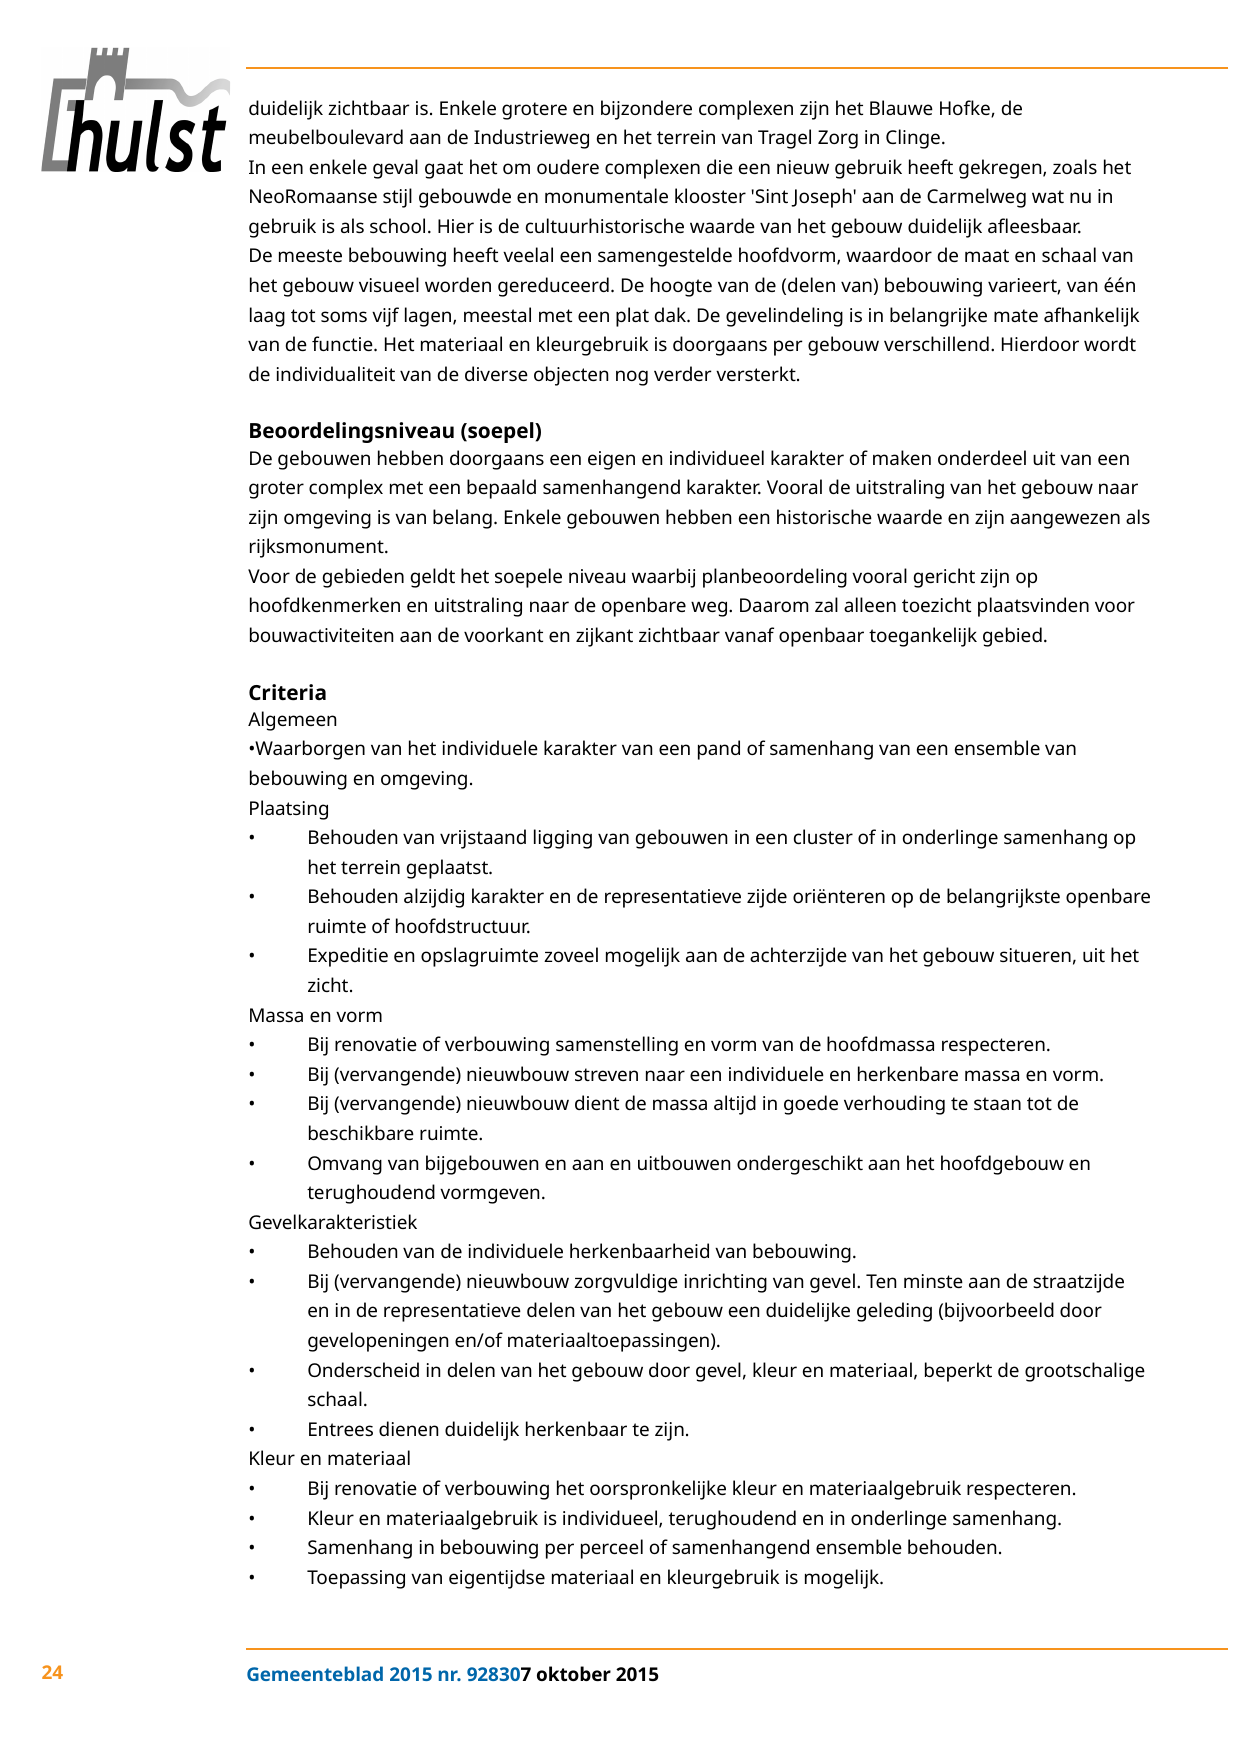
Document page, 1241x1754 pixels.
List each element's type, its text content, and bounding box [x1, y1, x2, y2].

list Toepassing van eigentijdse materiaal en kleurgebruik is mogelijk. [248, 1564, 1152, 1590]
picture [41, 47, 231, 172]
list Bij (vervangende) nieuwbouw streven naar een individuele en herkenbare massa en vorm. [248, 1061, 1152, 1087]
list Behouden van de individuele herkenbaarheid van bebouwing. [248, 1238, 1152, 1264]
text Gevelkarakteristiek [248, 1209, 1152, 1235]
list Behouden alzijdig karakter en de representatieve zijde oriënteren op de belangrijkste openbare ruimte of hoofdstructuur. [248, 883, 1152, 939]
list Onderscheid in delen van het gebouw door gevel, kleur en materiaal, beperkt de grootschalige schaal. [248, 1357, 1152, 1412]
list Bij (vervangende) nieuwbouw zorgvuldige inrichting van gevel. Ten minste aan de straatzijde en in de representatieve delen van het gebouw een duidelijke geleding (bijvoorbeeld door gevelopeningen en/of materiaaltoepassingen). [248, 1268, 1152, 1353]
list Expeditie en opslagruimte zoveel mogelijk aan de achterzijde van het gebouw situeren, uit het zicht. [248, 943, 1152, 998]
text De gebouwen hebben doorgaans een eigen en individueel karakter of maken onderdeel uit van een groter complex met een bepaald samenhangend karakter. Vooral de uitstraling van het gebouw naar zijn omgeving is van belang. Enkele gebouwen hebben een historische waarde en zijn aangewezen als rijksmonument. [248, 445, 1152, 559]
list Bij (vervangende) nieuwbouw dient de massa altijd in goede verhouding te staan tot de beschikbare ruimte. [248, 1091, 1152, 1146]
list Bij renovatie of verbouwing het oorspronkelijke kleur en materiaalgebruik respecteren. [248, 1475, 1152, 1501]
text Plaatsing [248, 795, 1152, 821]
text Voor de gebieden geldt het soepele niveau waarbij planbeoordeling vooral gericht zijn op hoofdkenmerken en uitstraling naar de openbare weg. Daarom zal alleen toezicht plaatsvinden voor bouwactiviteiten aan de voorkant en zijkant zichtbaar vanaf openbaar toegankelijk gebied. [248, 563, 1152, 648]
text Massa en vorm [248, 1002, 1152, 1028]
list Kleur en materiaalgebruik is individueel, terughoudend en in onderlinge samenhang. [248, 1505, 1152, 1531]
text Kleur en materiaal [248, 1446, 1152, 1471]
text Beoordelingsniveau (soepel) [248, 416, 1152, 445]
text Algemeen [248, 706, 1152, 732]
text De meeste bebouwing heeft veelal een samengestelde hoofdvorm, waardoor de maat en schaal van het gebouw visueel worden gereduceerd. De hoogte van de (delen van) bebouwing varieert, van één laag tot soms vijf lagen, meestal met een plat dak. De gevelindeling is in belangrijke mate afhankelijk van de functie. Het materiaal en kleurgebruik is doorgaans per gebouw verschillend. Hierdoor wordt de individualiteit van de diverse objecten nog verder versterkt. [248, 243, 1152, 387]
text •Waarborgen van het individuele karakter van een pand of samenhang van een ensemble van bebouwing en omgeving. [248, 736, 1152, 791]
list Behouden van vrijstaand ligging van gebouwen in een cluster of in onderlinge samenhang op het terrein geplaatst. [248, 824, 1152, 880]
list Omvang van bijgebouwen en aan en uitbouwen ondergeschikt aan het hoofdgebouw en terughoudend vormgeven. [248, 1150, 1152, 1205]
list Samenhang in bebouwing per perceel of samenhangend ensemble behouden. [248, 1534, 1152, 1560]
text duidelijk zichtbaar is. Enkele grotere en bijzondere complexen zijn het Blauwe Hofke, de meubelboulevard aan de Industrieweg en het terrein van Tragel Zorg in Clinge. [248, 95, 1152, 150]
text Criteria [248, 678, 1152, 706]
list Entrees dienen duidelijk herkenbaar te zijn. [248, 1416, 1152, 1442]
text In een enkele geval gaat het om oudere complexen die een nieuw gebruik heeft gekregen, zoals het NeoRomaanse stijl gebouwde en monumentale klooster 'Sint Joseph' aan de Carmelweg wat nu in gebruik is als school. Hier is de cultuurhistorische waarde van het gebouw duidelijk afleesbaar. [248, 154, 1152, 239]
list Bij renovatie of verbouwing samenstelling en vorm van de hoofdmassa respecteren. [248, 1031, 1152, 1057]
